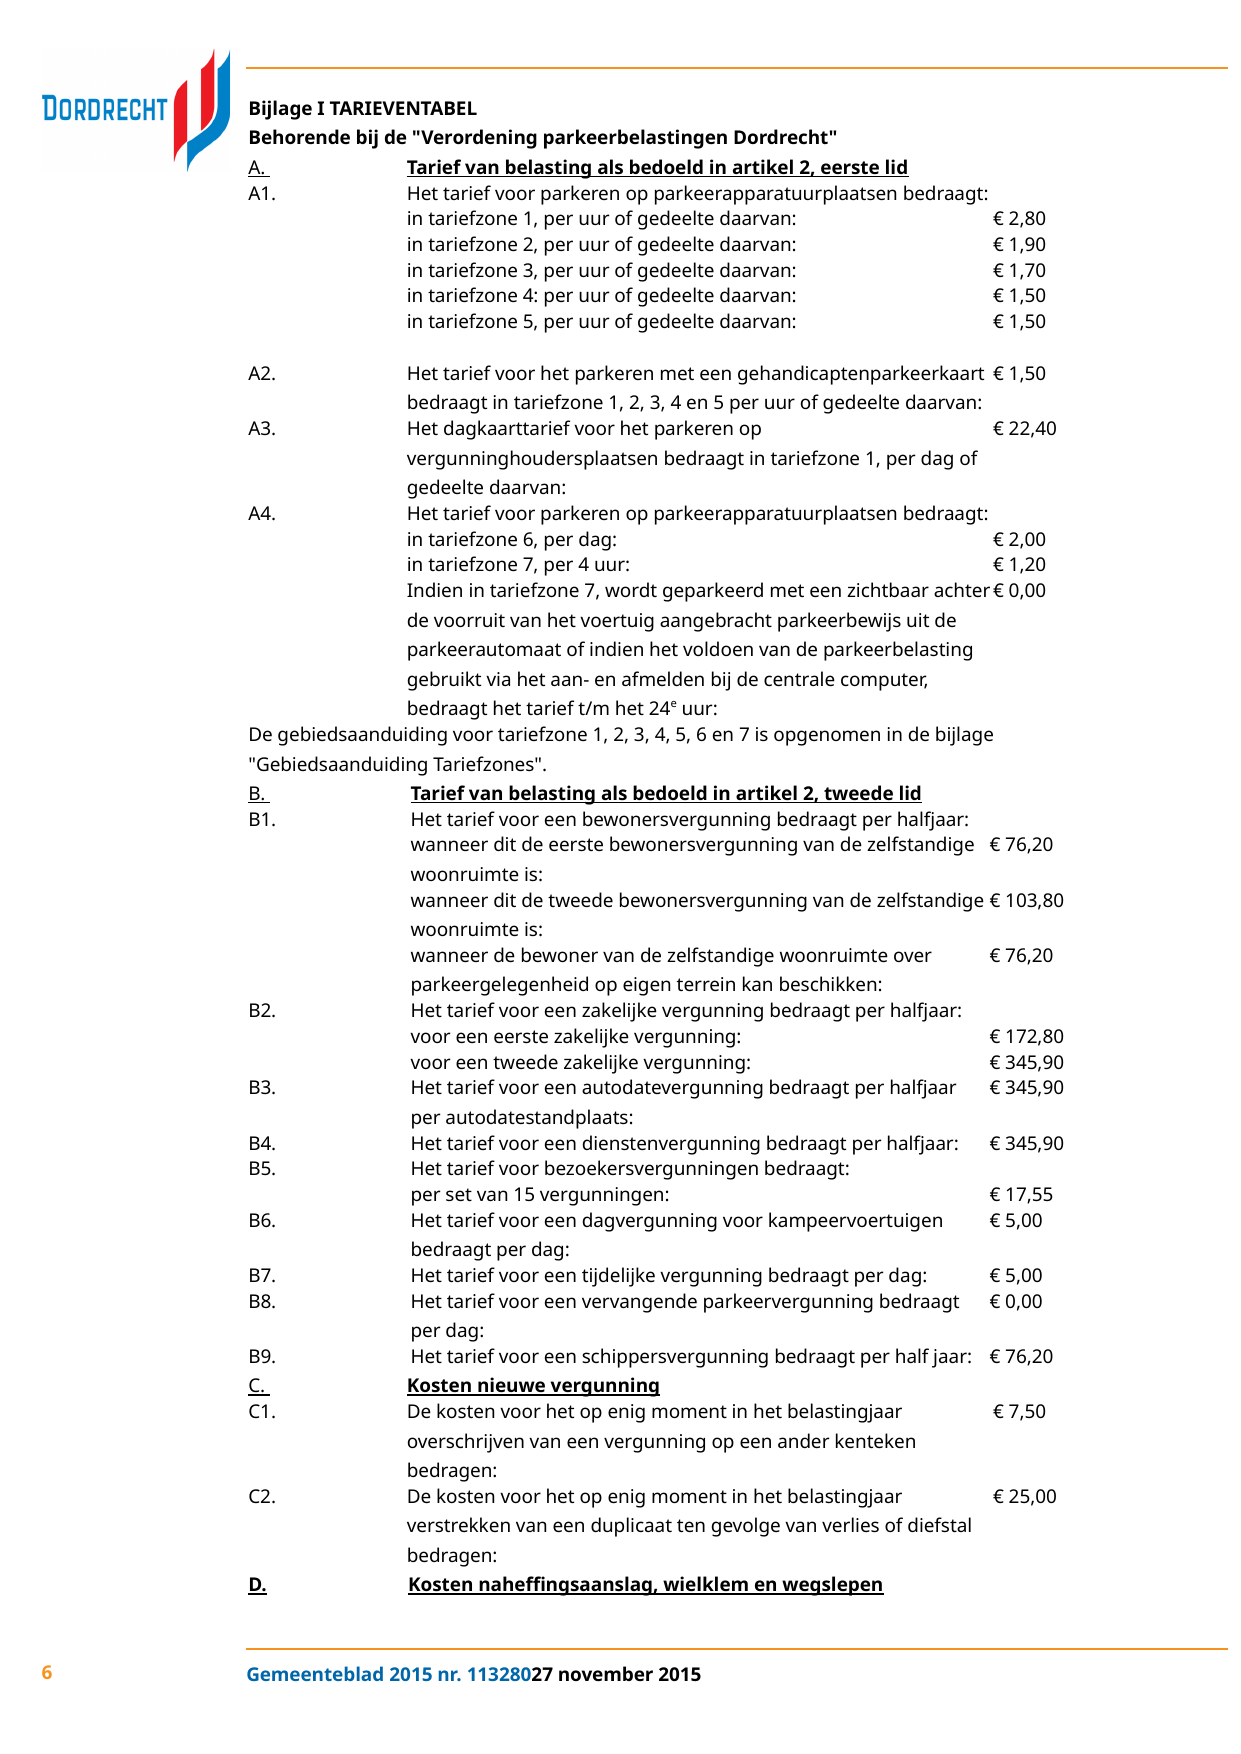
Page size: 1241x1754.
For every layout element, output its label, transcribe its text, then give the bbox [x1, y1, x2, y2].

table_cell [407, 334, 993, 360]
table_cell De kosten voor het op enig moment in het belastingjaar overschrijven van een vergunning op een ander kenteken bedragen: [407, 1398, 993, 1483]
table_cell [248, 1023, 410, 1049]
table_cell wanneer dit de eerste bewonersvergunning van de zelfstandige woonruimte is: [410, 831, 989, 887]
text Behorende bij de "Verordening parkeerbelastingen Dordrecht" [248, 124, 1152, 150]
table_cell € 17,55 [989, 1181, 1152, 1207]
table_cell B1. [248, 806, 410, 831]
table_cell in tariefzone 2, per uur of gedeelte daarvan: [407, 231, 993, 257]
table_cell Het tarief voor een dienstenvergunning bedraagt per halfjaar: [410, 1130, 989, 1156]
table_cell A1. [248, 180, 407, 206]
table_cell in tariefzone 7, per 4 uur: [407, 552, 993, 577]
table_cell wanneer de bewoner van de zelfstandige woonruimte over parkeergelegenheid op eigen terrein kan beschikken: [410, 942, 989, 997]
table_cell € 172,80 [989, 1023, 1152, 1049]
table_cell € 1,90 [993, 231, 1152, 257]
table_cell € 1,70 [993, 257, 1152, 283]
table_cell De kosten voor het op enig moment in het belastingjaar verstrekken van een duplicaat ten gevolge van verlies of diefstal bedragen: [407, 1483, 993, 1568]
table_cell € 1,20 [993, 552, 1152, 577]
table_cell Indien in tariefzone 7, wordt geparkeerd met een zichtbaar achter de voorruit van het voertuig aangebracht parkeerbewijs uit de parkeerautomaat of indien het voldoen van de parkeerbelasting gebruikt via het aan- en afmelden bij de centrale computer, bedraagt het tarief t/m het 24e uur: [407, 577, 993, 721]
table_cell voor een eerste zakelijke vergunning: [410, 1023, 989, 1049]
table_header C. [248, 1373, 407, 1398]
table_cell € 2,80 [993, 206, 1152, 231]
table_cell € 0,00 [993, 577, 1152, 721]
table_cell B6. [248, 1207, 410, 1262]
table_cell € 76,20 [989, 831, 1152, 887]
table_cell Het tarief voor het parkeren met een gehandicaptenparkeerkaart bedraagt in tariefzone 1, 2, 3, 4 en 5 per uur of gedeelte daarvan: [407, 360, 993, 415]
table_cell € 345,90 [989, 1049, 1152, 1074]
table_cell [989, 998, 1152, 1023]
table_cell in tariefzone 1, per uur of gedeelte daarvan: [407, 206, 993, 231]
table_cell [248, 283, 407, 308]
table_cell Het tarief voor een zakelijke vergunning bedraagt per halfjaar: [410, 998, 989, 1023]
table_cell in tariefzone 4: per uur of gedeelte daarvan: [407, 283, 993, 308]
table_cell B2. [248, 998, 410, 1023]
table_cell € 76,20 [989, 942, 1152, 997]
table_cell [248, 552, 407, 577]
table_cell B8. [248, 1288, 410, 1343]
table_cell € 5,00 [989, 1263, 1152, 1288]
table_cell Het tarief voor een bewonersvergunning bedraagt per halfjaar: [410, 806, 989, 831]
table_cell A2. [248, 360, 407, 415]
table_cell € 25,00 [993, 1483, 1152, 1568]
table_cell Het tarief voor een dagvergunning voor kampeervoertuigen bedraagt per dag: [410, 1207, 989, 1262]
table_cell B9. [248, 1344, 410, 1369]
table_cell B7. [248, 1263, 410, 1288]
table_cell € 1,50 [993, 283, 1152, 308]
table_cell Het dagkaarttarief voor het parkeren op vergunninghoudersplaatsen bedraagt in tariefzone 1, per dag of gedeelte daarvan: [407, 415, 993, 500]
table_header Kosten nieuwe vergunning [407, 1373, 1152, 1398]
table_cell [248, 206, 407, 231]
table_cell voor een tweede zakelijke vergunning: [410, 1049, 989, 1074]
table_cell De gebiedsaanduiding voor tariefzone 1, 2, 3, 4, 5, 6 en 7 is opgenomen in de bijlage "Gebiedsaanduiding Tariefzones". [248, 721, 1152, 777]
table_cell € 1,50 [993, 309, 1152, 334]
table_cell B5. [248, 1156, 410, 1181]
table_cell B3. [248, 1075, 410, 1130]
table_cell € 76,20 [989, 1344, 1152, 1369]
table_cell € 345,90 [989, 1075, 1152, 1130]
table_cell [248, 942, 410, 997]
table_cell Het tarief voor parkeren op parkeerapparatuurplaatsen bedraagt: [407, 500, 993, 526]
table_cell C2. [248, 1483, 407, 1568]
table_cell [248, 231, 407, 257]
table_cell [989, 1156, 1152, 1181]
table_header Tarief van belasting als bedoeld in artikel 2, eerste lid [407, 154, 1152, 180]
table_cell [248, 309, 407, 334]
text Bijlage I TARIEVENTABEL [248, 95, 1152, 121]
table_header Kosten naheffingsaanslag, wielklem en wegslepen [408, 1571, 1152, 1597]
table_cell [248, 831, 410, 887]
table_header B. [248, 780, 410, 806]
table_cell [248, 1049, 410, 1074]
table_cell € 345,90 [989, 1130, 1152, 1156]
table_cell € 2,00 [993, 526, 1152, 552]
table_cell [989, 806, 1152, 831]
table_cell [993, 500, 1152, 526]
table_cell A4. [248, 500, 407, 526]
table_header D. [248, 1571, 408, 1597]
table_cell Het tarief voor een tijdelijke vergunning bedraagt per dag: [410, 1263, 989, 1288]
table_cell in tariefzone 5, per uur of gedeelte daarvan: [407, 309, 993, 334]
table_cell € 22,40 [993, 415, 1152, 500]
table_cell [993, 334, 1152, 360]
table_cell [248, 334, 407, 360]
table_cell in tariefzone 6, per dag: [407, 526, 993, 552]
table_header Tarief van belasting als bedoeld in artikel 2, tweede lid [410, 780, 1152, 806]
table_cell € 5,00 [989, 1207, 1152, 1262]
table_cell B4. [248, 1130, 410, 1156]
table_cell wanneer dit de tweede bewonersvergunning van de zelfstandige woonruimte is: [410, 887, 989, 942]
table_cell Het tarief voor een schippersvergunning bedraagt per half jaar: [410, 1344, 989, 1369]
table_cell Het tarief voor bezoekersvergunningen bedraagt: [410, 1156, 989, 1181]
table_cell Het tarief voor een autodatevergunning bedraagt per halfjaar per autodatestandplaats: [410, 1075, 989, 1130]
table_cell [993, 180, 1152, 206]
table_cell € 1,50 [993, 360, 1152, 415]
table_cell € 0,00 [989, 1288, 1152, 1343]
table_cell A3. [248, 415, 407, 500]
table_cell Het tarief voor parkeren op parkeerapparatuurplaatsen bedraagt: [407, 180, 993, 206]
table_header A. [248, 154, 407, 180]
table_cell in tariefzone 3, per uur of gedeelte daarvan: [407, 257, 993, 283]
table_cell C1. [248, 1398, 407, 1483]
table_cell € 103,80 [989, 887, 1152, 942]
table_cell [248, 577, 407, 721]
table_cell Het tarief voor een vervangende parkeervergunning bedraagt per dag: [410, 1288, 989, 1343]
table_cell [248, 887, 410, 942]
picture [41, 47, 231, 172]
table_cell [248, 1181, 410, 1207]
table_cell [248, 257, 407, 283]
table_cell € 7,50 [993, 1398, 1152, 1483]
table_cell [248, 526, 407, 552]
table_cell per set van 15 vergunningen: [410, 1181, 989, 1207]
